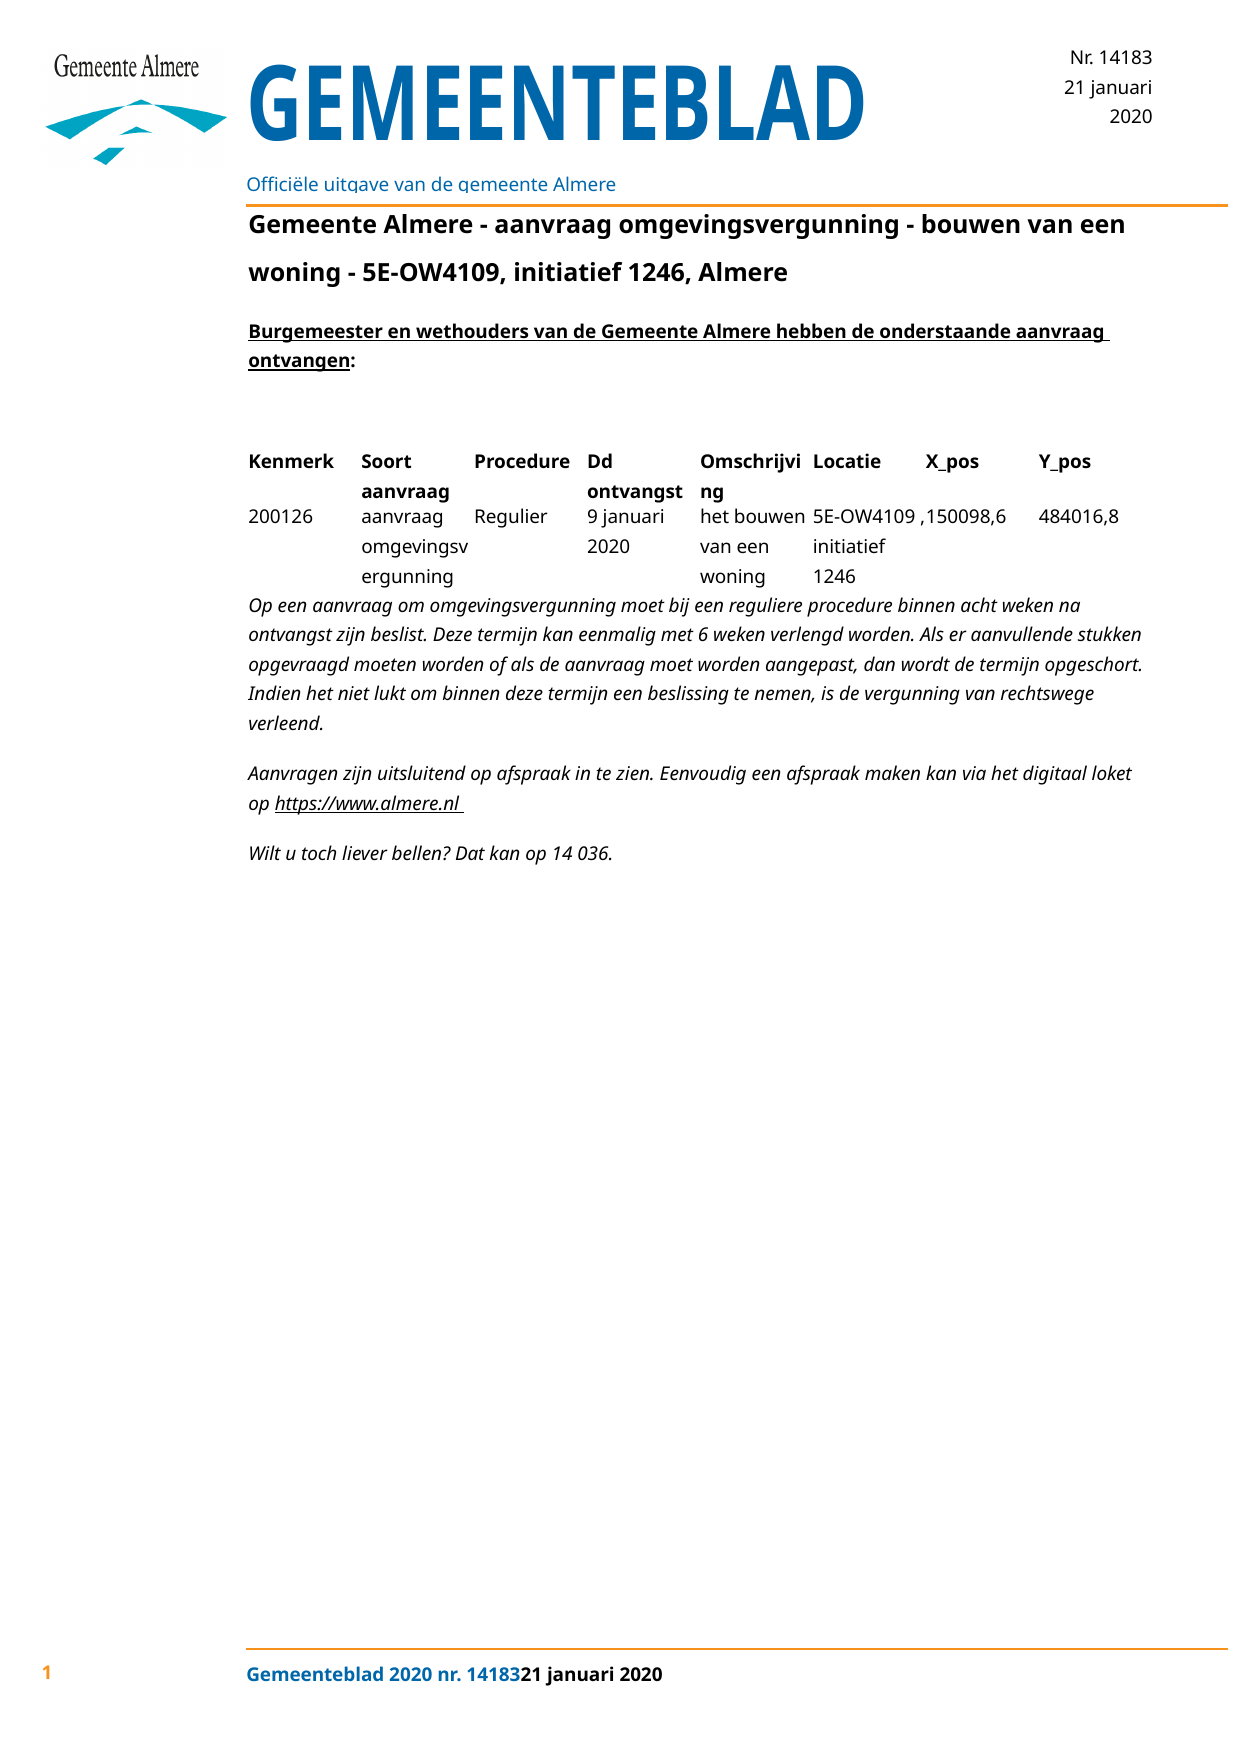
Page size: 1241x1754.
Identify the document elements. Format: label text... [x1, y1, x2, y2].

text Aanvragen zijn uitsluitend op afspraak in te zien. Eenvoudig een afspraak maken kan via het digitaal loket op https://www.almere.nl [248, 761, 1152, 816]
table_header Dd ontvangst [587, 449, 700, 504]
text Gemeente Almere - aanvraag omgevingsvergunning - bouwen van een woning - 5E-OW4109, initiatief 1246, Almere [248, 207, 1152, 288]
table_header Kenmerk [248, 449, 361, 504]
table_cell aanvraag omgevingsvergunning [361, 504, 474, 589]
table_header Procedure [474, 449, 587, 504]
text Wilt u toch liever bellen? Dat kan op 14 036. [248, 841, 1152, 866]
table_cell Regulier [474, 504, 587, 589]
table_cell het bouwen van een woning [700, 504, 813, 589]
table_header Locatie [813, 449, 926, 504]
table_cell 484016,8 [1039, 504, 1152, 589]
table_cell 200126 [248, 504, 361, 589]
text Op een aanvraag om omgevingsvergunning moet bij een reguliere procedure binnen acht weken na ontvangst zijn beslist. Deze termijn kan eenmalig met 6 weken verlengd worden. Als er aanvullende stukken opgevraagd moeten worden of als de aanvraag moet worden aangepast, dan wordt de termijn opgeschort. Indien het niet lukt om binnen deze termijn een beslissing te nemen, is de vergunning van rechtswege verleend. [248, 592, 1152, 736]
table_cell 5E-OW4109 , initiatief 1246 [813, 504, 926, 589]
picture [41, 47, 231, 172]
table_header X_pos [926, 449, 1038, 504]
table_header Y_pos [1039, 449, 1152, 504]
table_cell 150098,6 [926, 504, 1038, 589]
table_header Soort aanvraag [361, 449, 474, 504]
table_header Omschrijving [700, 449, 813, 504]
text Burgemeester en wethouders van de Gemeente Almere hebben de onderstaande aanvraag ontvangen: [248, 318, 1152, 373]
table_cell 9 januari 2020 [587, 504, 700, 589]
